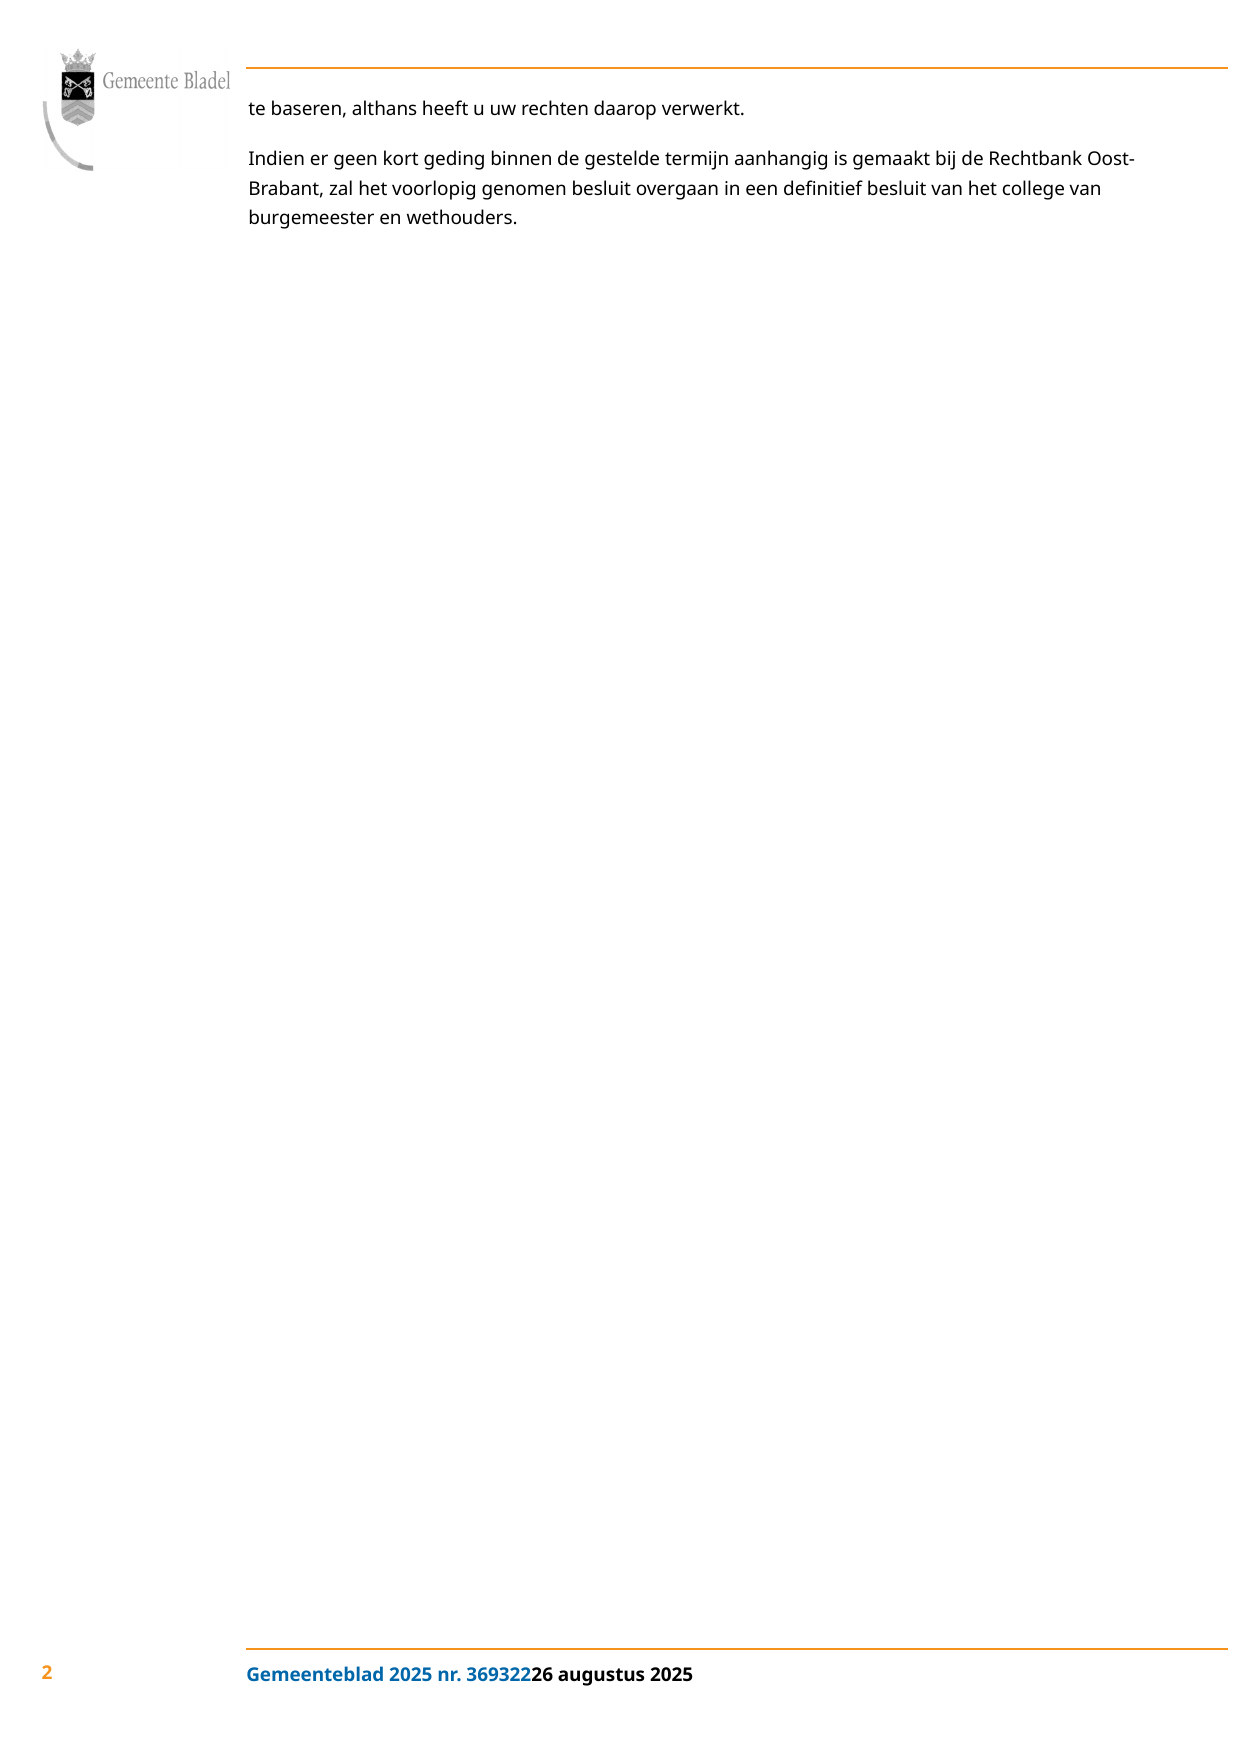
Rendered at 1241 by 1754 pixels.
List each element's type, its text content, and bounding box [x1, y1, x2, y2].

text te baseren, althans heeft u uw rechten daarop verwerkt. [248, 95, 1152, 121]
text Indien er geen kort geding binnen de gestelde termijn aanhangig is gemaakt bij de Rechtbank Oost-Brabant, zal het voorlopig genomen besluit overgaan in een definitief besluit van het college van burgemeester en wethouders. [248, 145, 1152, 230]
picture [41, 47, 231, 172]
